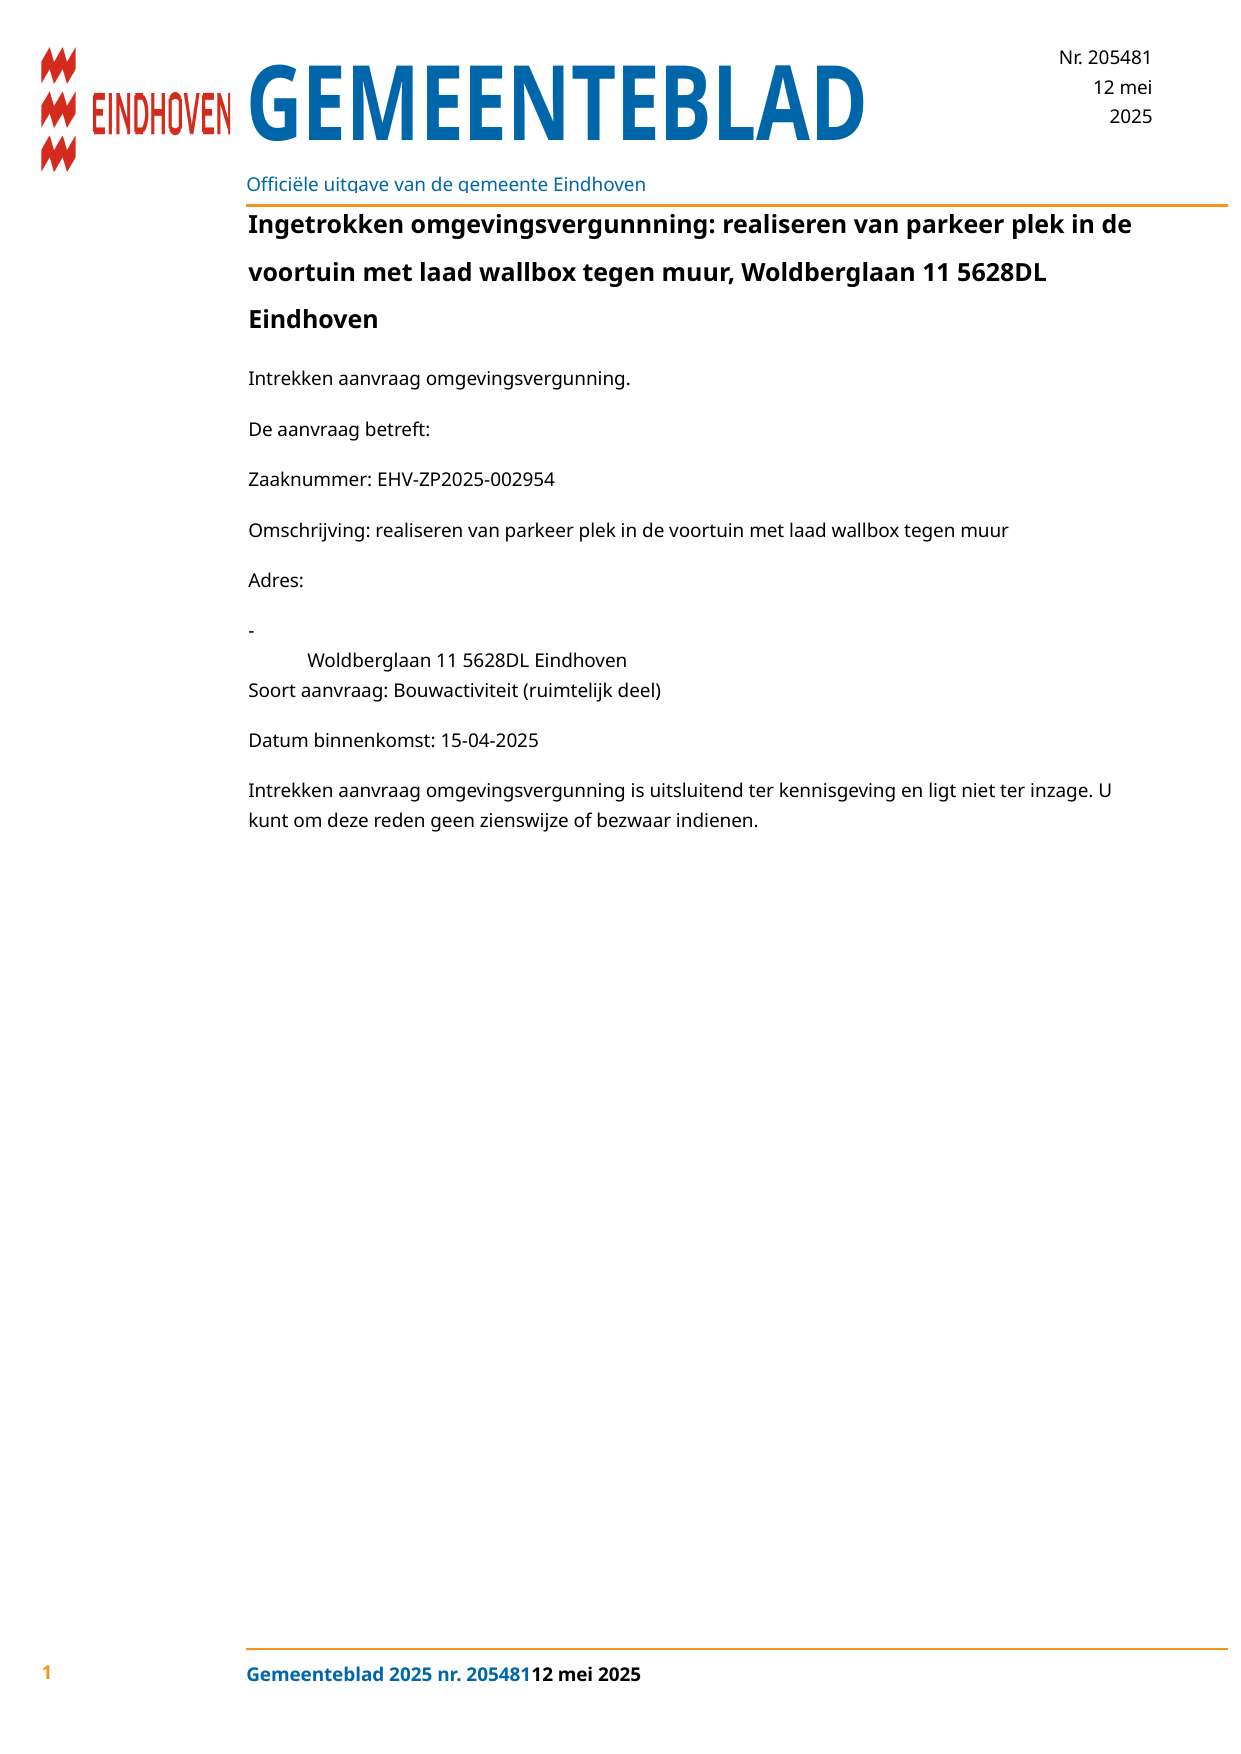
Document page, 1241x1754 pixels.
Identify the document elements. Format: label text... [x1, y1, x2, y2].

text Omschrijving: realiseren van parkeer plek in de voortuin met laad wallbox tegen muur [248, 517, 1152, 542]
picture [41, 47, 231, 172]
list Woldberglaan 11 5628DL Eindhoven [248, 647, 1152, 673]
text Zaaknummer: EHV-ZP2025-002954 [248, 466, 1152, 492]
text Adres: [248, 567, 1152, 593]
text Datum binnenkomst: 15-04-2025 [248, 727, 1152, 753]
text Ingetrokken omgevingsvergunnning: realiseren van parkeer plek in de voortuin met laad wallbox tegen muur, Woldberglaan 11 5628DL Eindhoven [248, 207, 1152, 336]
text Soort aanvraag: Bouwactiviteit (ruimtelijk deel) [248, 677, 1152, 702]
text Intrekken aanvraag omgevingsvergunning is uitsluitend ter kennisgeving en ligt niet ter inzage. U kunt om deze reden geen zienswijze of bezwaar indienen. [248, 778, 1152, 833]
text De aanvraag betreft: [248, 416, 1152, 442]
text Intrekken aanvraag omgevingsvergunning. [248, 366, 1152, 391]
